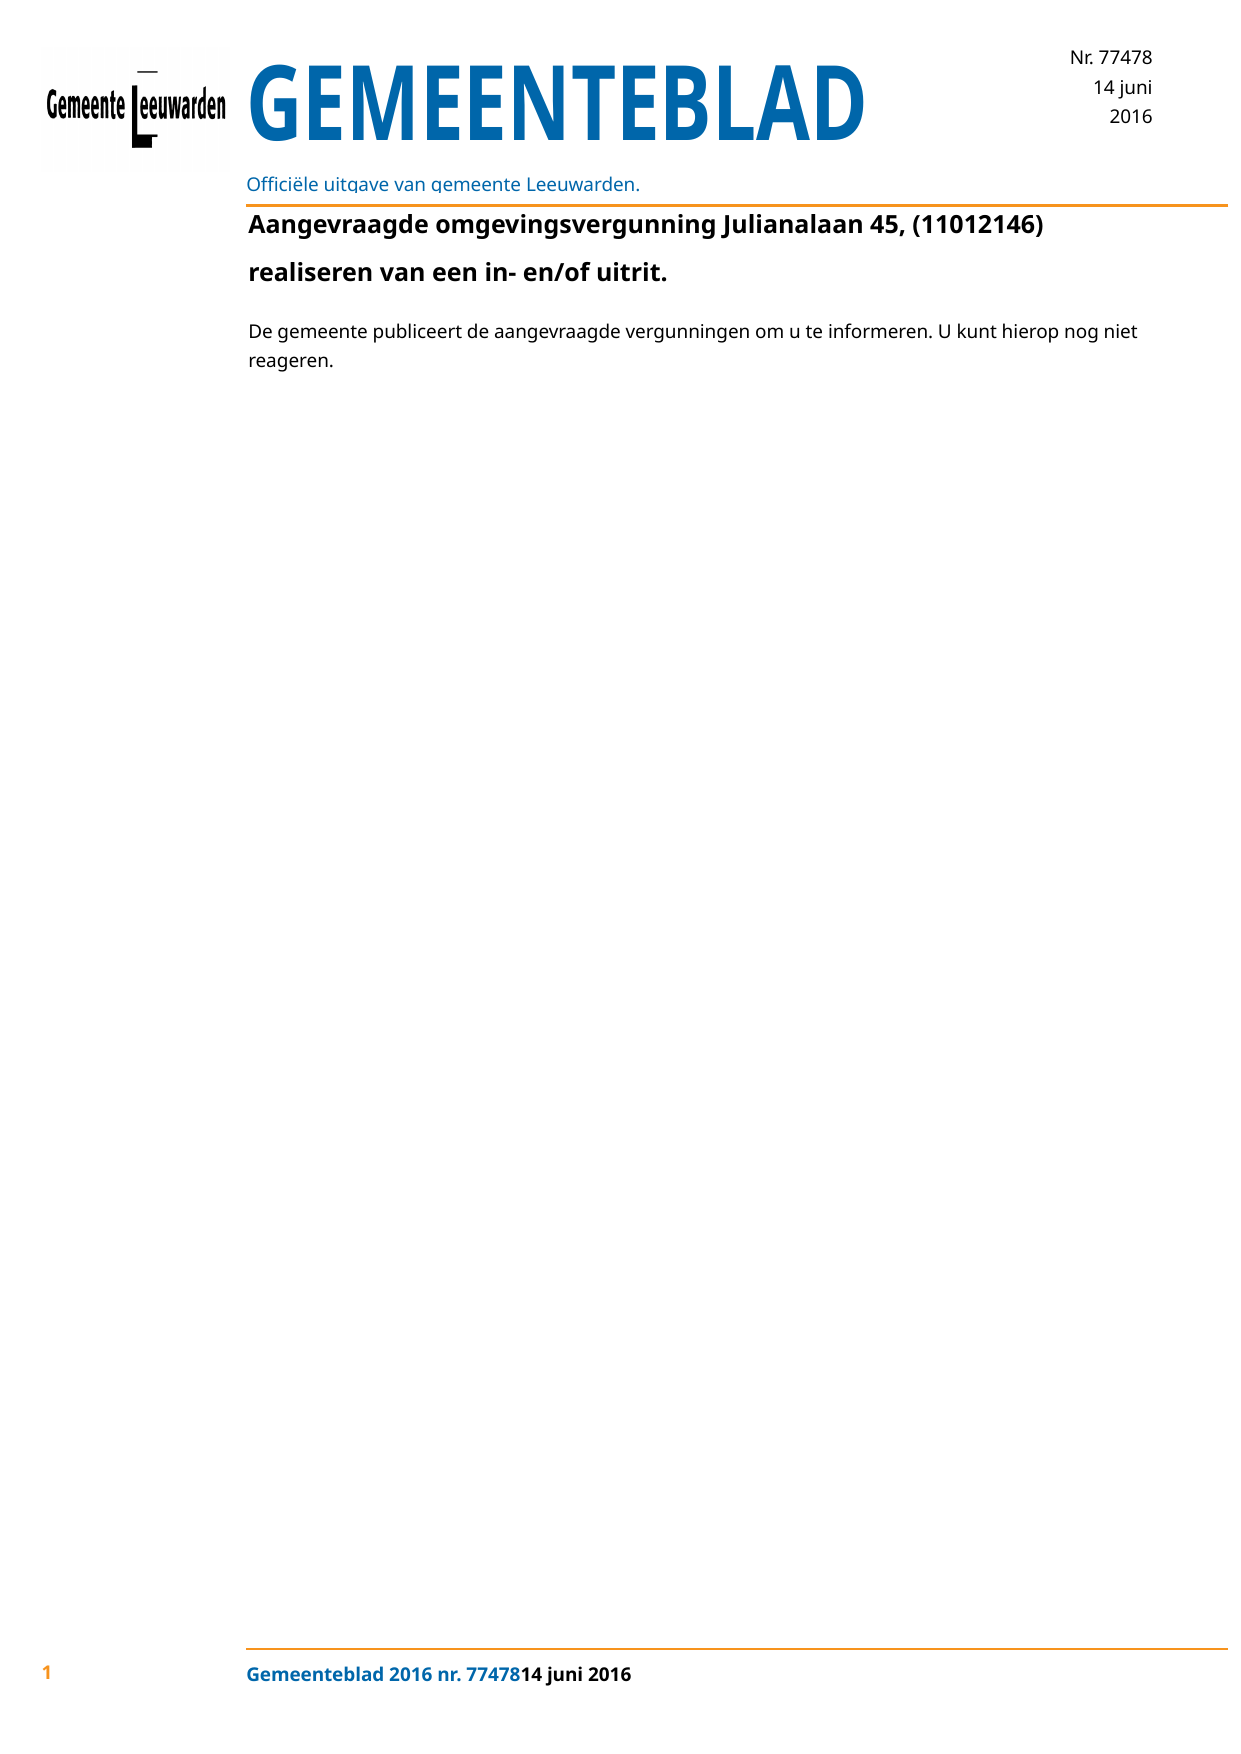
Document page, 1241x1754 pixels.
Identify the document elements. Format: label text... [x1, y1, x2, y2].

text De gemeente publiceert de aangevraagde vergunningen om u te informeren. U kunt hierop nog niet reageren. [248, 318, 1152, 373]
text Aangevraagde omgevingsvergunning Julianalaan 45, (11012146) realiseren van een in- en/of uitrit. [248, 207, 1152, 288]
picture [41, 47, 231, 172]
